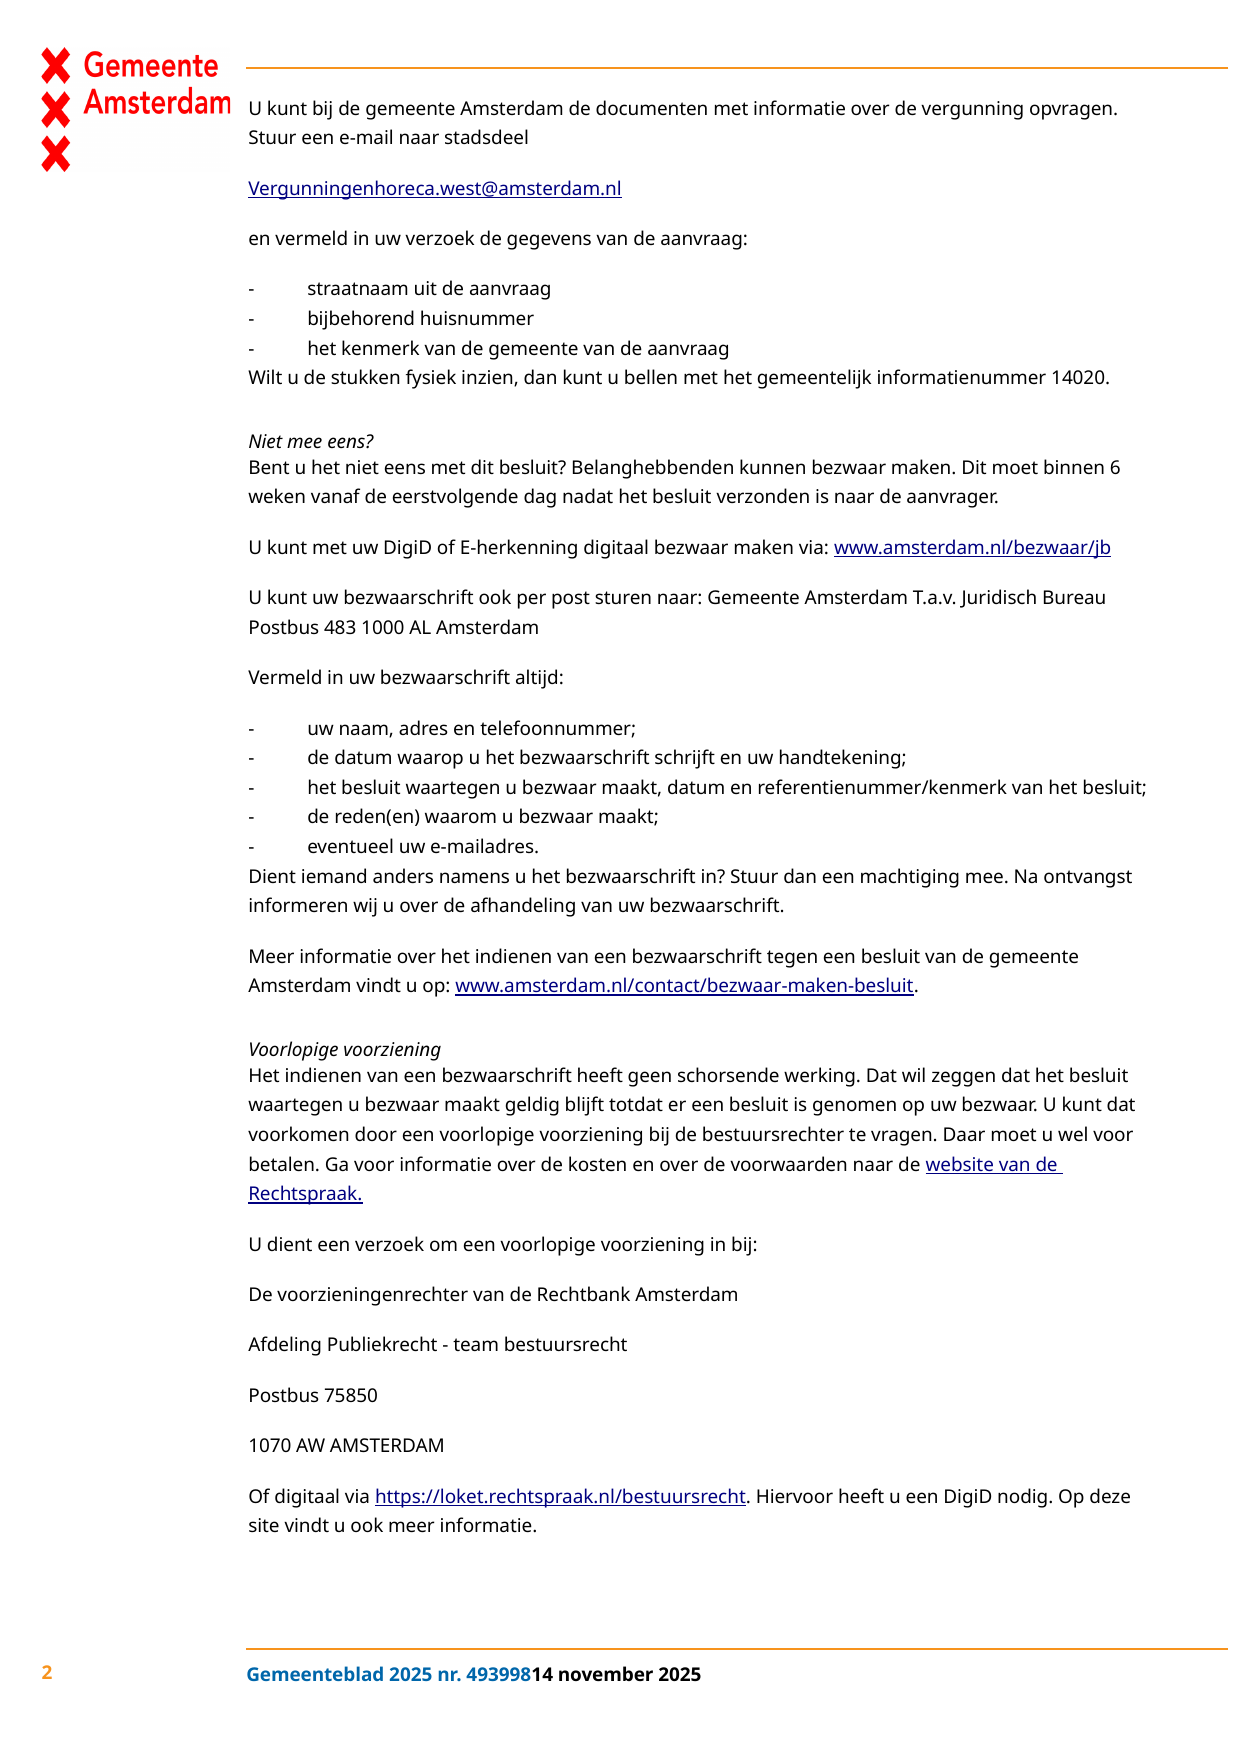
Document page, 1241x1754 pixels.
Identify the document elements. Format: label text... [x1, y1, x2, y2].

list het kenmerk van de gemeente van de aanvraag [248, 335, 1152, 361]
text Wilt u de stukken fysiek inzien, dan kunt u bellen met het gemeentelijk informatienummer 14020. [248, 364, 1152, 390]
text Of digitaal via https://loket.rechtspraak.nl/bestuursrecht. Hiervoor heeft u een DigiD nodig. Op deze site vindt u ook meer informatie. [248, 1483, 1152, 1538]
text en vermeld in uw verzoek de gegevens van de aanvraag: [248, 225, 1152, 251]
text Bent u het niet eens met dit besluit? Belanghebbenden kunnen bezwaar maken. Dit moet binnen 6 weken vanaf de eerstvolgende dag nadat het besluit verzonden is naar de aanvrager. [248, 454, 1152, 509]
text De voorzieningenrechter van de Rechtbank Amsterdam [248, 1281, 1152, 1307]
text Meer informatie over het indienen van een bezwaarschrift tegen een besluit van de gemeente Amsterdam vindt u op: www.amsterdam.nl/contact/bezwaar-maken-besluit. [248, 943, 1152, 998]
picture [41, 47, 231, 172]
text Voorlopige voorziening [248, 1036, 1152, 1062]
text Vergunningenhoreca.west@amsterdam.nl [248, 175, 1152, 201]
text Vermeld in uw bezwaarschrift altijd: [248, 664, 1152, 690]
list de datum waarop u het bezwaarschrift schrijft en uw handtekening; [248, 744, 1152, 770]
list de reden(en) waarom u bezwaar maakt; [248, 804, 1152, 829]
list het besluit waartegen u bezwaar maakt, datum en referentienummer/kenmerk van het besluit; [248, 774, 1152, 800]
text Niet mee eens? [248, 428, 1152, 454]
text Afdeling Publiekrecht - team bestuursrecht [248, 1332, 1152, 1357]
list uw naam, adres en telefoonnummer; [248, 715, 1152, 741]
text U dient een verzoek om een voorlopige voorziening in bij: [248, 1231, 1152, 1257]
text Het indienen van een bezwaarschrift heeft geen schorsende werking. Dat wil zeggen dat het besluit waartegen u bezwaar maakt geldig blijft totdat er een besluit is genomen op uw bezwaar. U kunt dat voorkomen door een voorlopige voorziening bij de bestuursrechter te vragen. Daar moet u wel voor betalen. Ga voor informatie over de kosten en over de voorwaarden naar de website van de Rechtspraak. [248, 1062, 1152, 1206]
list bijbehorend huisnummer [248, 305, 1152, 331]
text Postbus 75850 [248, 1382, 1152, 1408]
text U kunt bij de gemeente Amsterdam de documenten met informatie over de vergunning opvragen. Stuur een e-mail naar stadsdeel [248, 95, 1152, 150]
list eventueel uw e-mailadres. [248, 833, 1152, 859]
text 1070 AW AMSTERDAM [248, 1432, 1152, 1458]
text U kunt met uw DigiD of E-herkenning digitaal bezwaar maken via: www.amsterdam.nl/bezwaar/jb [248, 534, 1152, 560]
text Dient iemand anders namens u het bezwaarschrift in? Stuur dan een machtiging mee. Na ontvangst informeren wij u over de afhandeling van uw bezwaarschrift. [248, 863, 1152, 918]
text U kunt uw bezwaarschrift ook per post sturen naar: Gemeente Amsterdam T.a.v. Juridisch Bureau Postbus 483 1000 AL Amsterdam [248, 584, 1152, 640]
list straatnaam uit de aanvraag [248, 276, 1152, 301]
